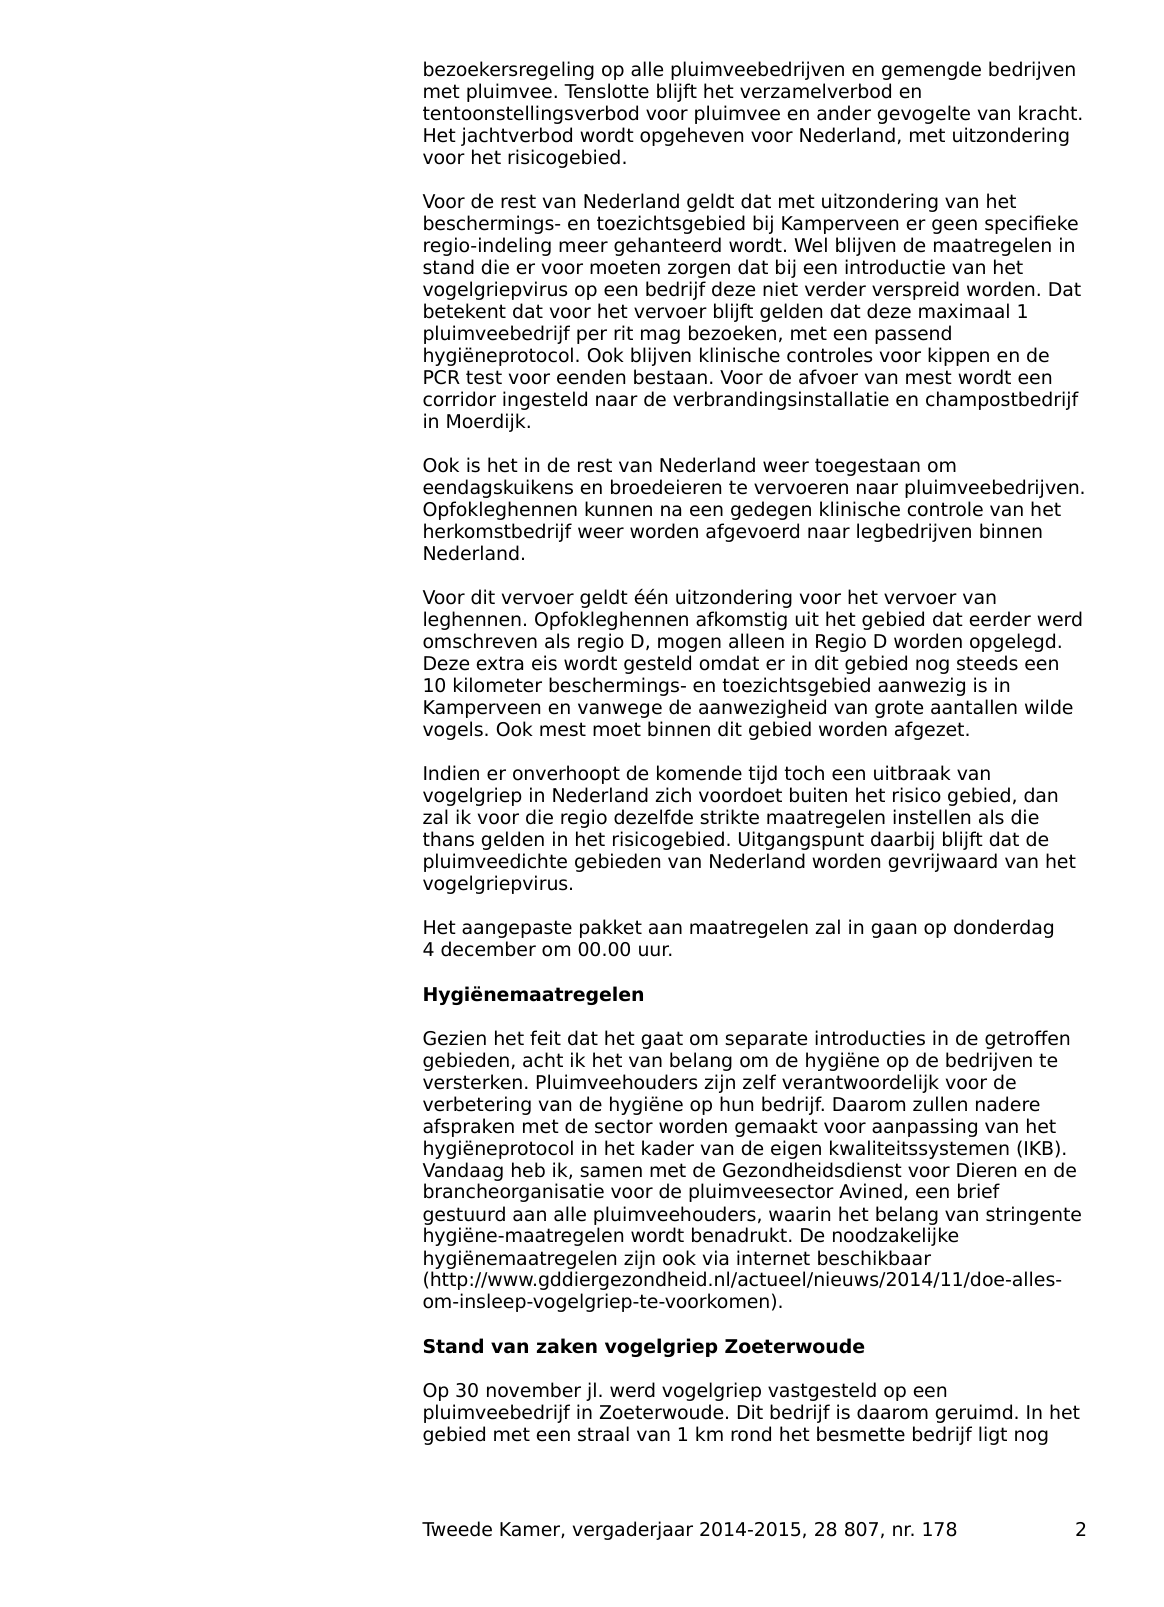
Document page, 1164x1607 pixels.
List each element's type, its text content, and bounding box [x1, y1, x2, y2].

text Ook is het in de rest van Nederland weer toegestaan om eendagskuikens en broedeieren te vervoeren naar pluimveebedrijven. Opfokleghennen kunnen na een gedegen klinische controle van het herkomstbedrijf weer worden afgevoerd naar legbedrijven binnen Nederland. [422, 455, 1087, 565]
text Gezien het feit dat het gaat om separate introducties in de getroffen gebieden, acht ik het van belang om de hygiëne op de bedrijven te versterken. Pluimveehouders zijn zelf verantwoordelijk voor de verbetering van de hygiëne op hun bedrijf. Daarom zullen nadere afspraken met de sector worden gemaakt voor aanpassing van het hygiëneprotocol in het kader van de eigen kwaliteitssystemen (IKB). Vandaag heb ik, samen met de Gezondheidsdienst voor Dieren en de brancheorganisatie voor de pluimveesector Avined, een brief gestuurd aan alle pluimveehouders, waarin het belang van stringente hygiëne-maatregelen wordt benadrukt. De noodzakelijke hygiënemaatregelen zijn ook via internet beschikbaar (http://www.gddiergezondheid.nl/actueel/nieuws/2014/11/doe-alles-om-insleep-vogelgriep-te-voorkomen). [422, 1028, 1087, 1313]
text Het aangepaste pakket aan maatregelen zal in gaan op donderdag 4 december om 00.00 uur. [422, 917, 1087, 961]
text Op 30 november jl. werd vogelgriep vastgesteld op een pluimveebedrijf in Zoeterwoude. Dit bedrijf is daarom geruimd. In het gebied met een straal van 1 km rond het besmette bedrijf ligt nog [422, 1380, 1087, 1446]
text Voor de rest van Nederland geldt dat met uitzondering van het beschermings- en toezichtsgebied bij Kamperveen er geen specifieke regio-indeling meer gehanteerd wordt. Wel blijven de maatregelen in stand die er voor moeten zorgen dat bij een introductie van het vogelgriepvirus op een bedrijf deze niet verder verspreid worden. Dat betekent dat voor het vervoer blijft gelden dat deze maximaal 1 pluimveebedrijf per rit mag bezoeken, met een passend hygiëneprotocol. Ook blijven klinische controles voor kippen en de PCR test voor eenden bestaan. Voor de afvoer van mest wordt een corridor ingesteld naar de verbrandingsinstallatie en champostbedrijf in Moerdijk. [422, 191, 1087, 433]
subtitle Stand van zaken vogelgriep Zoeterwoude [422, 1336, 1087, 1357]
text bezoekersregeling op alle pluimveebedrijven en gemengde bedrijven met pluimvee. Tenslotte blijft het verzamelverbod en tentoonstellingsverbod voor pluimvee en ander gevogelte van kracht. Het jachtverbod wordt opgeheven voor Nederland, met uitzondering voor het risicogebied. [422, 59, 1087, 169]
text Voor dit vervoer geldt één uitzondering voor het vervoer van leghennen. Opfokleghennen afkomstig uit het gebied dat eerder werd omschreven als regio D, mogen alleen in Regio D worden opgelegd. Deze extra eis wordt gesteld omdat er in dit gebied nog steeds een 10 kilometer beschermings- en toezichtsgebied aanwezig is in Kamperveen en vanwege de aanwezigheid van grote aantallen wilde vogels. Ook mest moet binnen dit gebied worden afgezet. [422, 587, 1087, 741]
subtitle Hygiënemaatregelen [422, 983, 1087, 1005]
text Indien er onverhoopt de komende tijd toch een uitbraak van vogelgriep in Nederland zich voordoet buiten het risico gebied, dan zal ik voor die regio dezelfde strikte maatregelen instellen als die thans gelden in het risicogebied. Uitgangspunt daarbij blijft dat de pluimveedichte gebieden van Nederland worden gevrijwaard van het vogelgriepvirus. [422, 763, 1087, 895]
